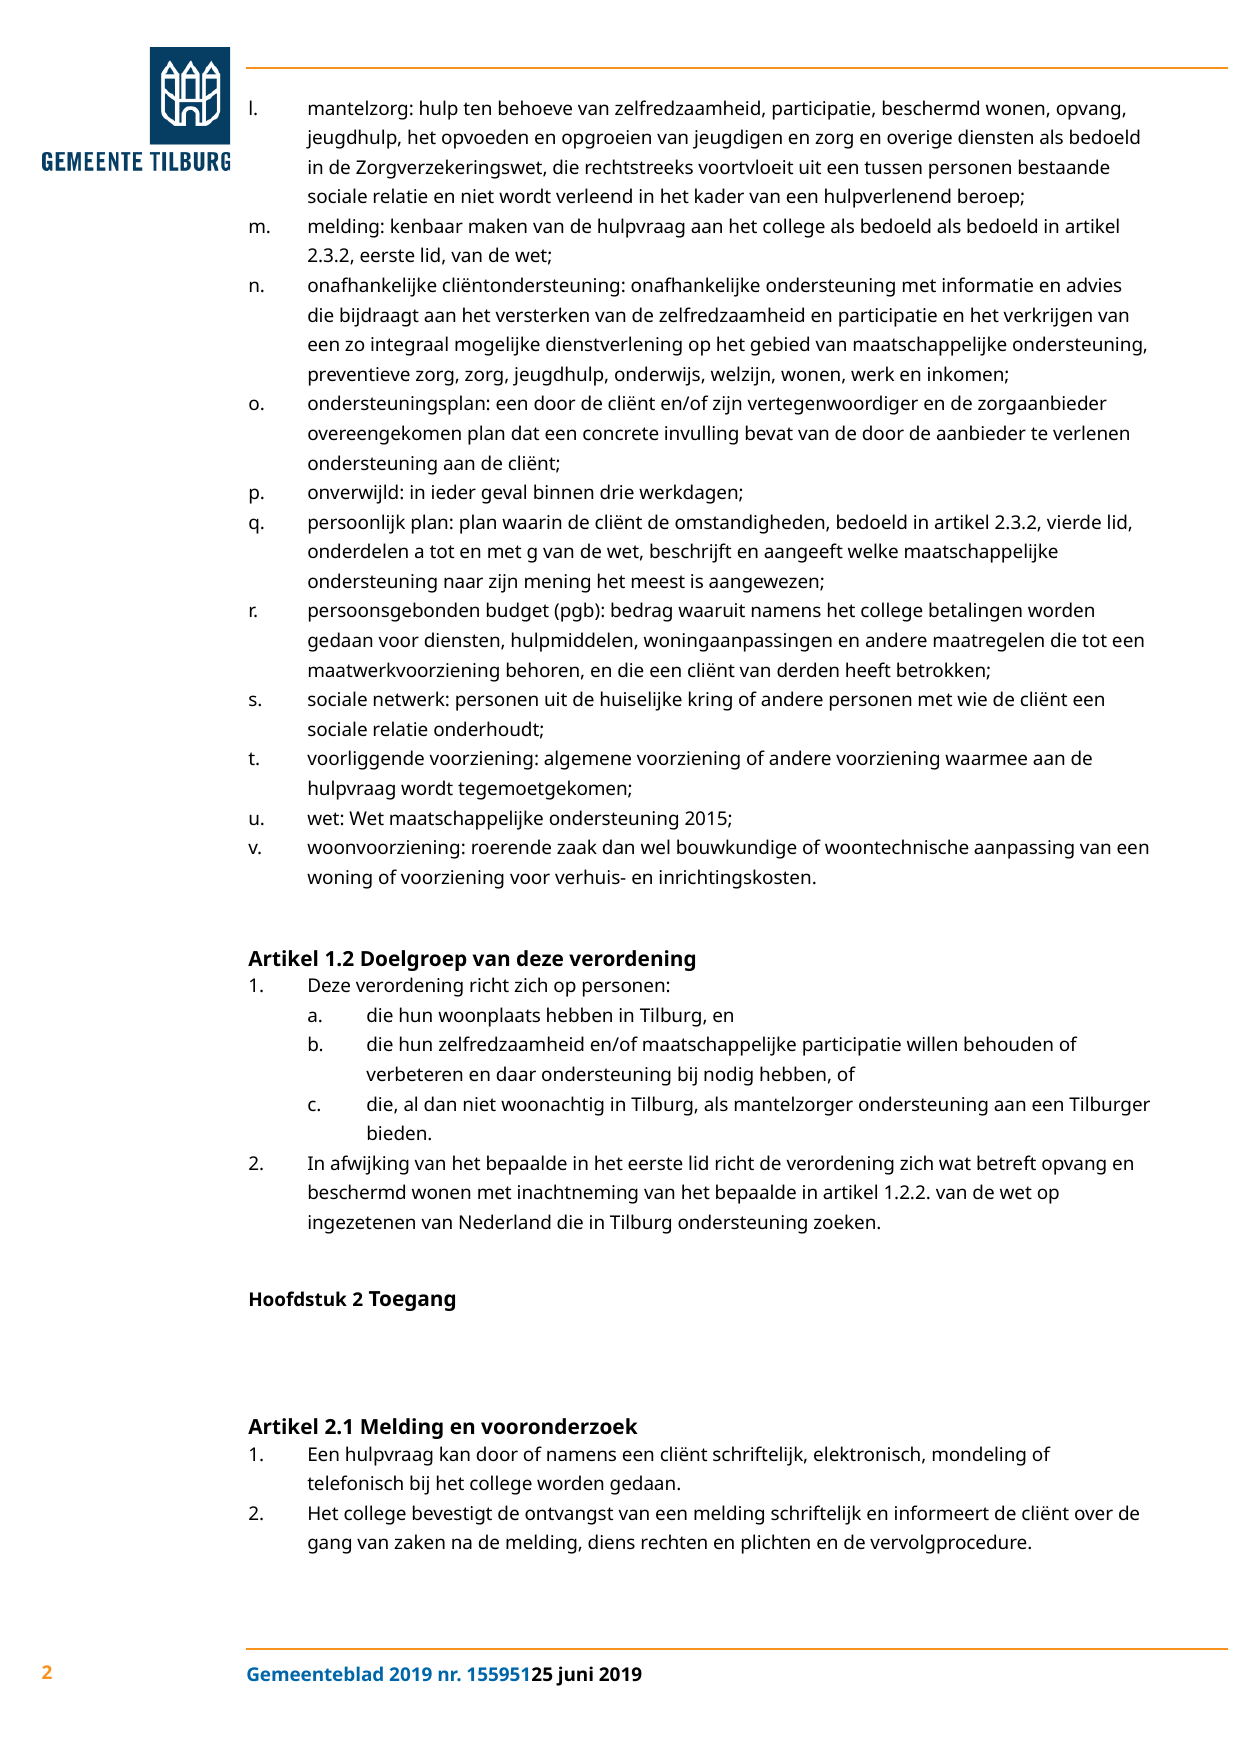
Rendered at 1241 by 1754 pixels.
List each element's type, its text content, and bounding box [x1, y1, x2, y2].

list voorliggende voorziening: algemene voorziening of andere voorziening waarmee aan de hulpvraag wordt tegemoetgekomen; [248, 746, 1152, 801]
picture [41, 47, 231, 172]
list Het college bevestigt de ontvangst van een melding schriftelijk en informeert de cliënt over de gang van zaken na de melding, diens rechten en plichten en de vervolgprocedure. [248, 1500, 1152, 1555]
text Artikel 1.2 Doelgroep van deze verordening [248, 944, 1152, 972]
list die hun zelfredzaamheid en/of maatschappelijke participatie willen behouden of verbeteren en daar ondersteuning bij nodig hebben, of [307, 1032, 1152, 1087]
list woonvoorziening: roerende zaak dan wel bouwkundige of woontechnische aanpassing van een woning of voorziening voor verhuis- en inrichtingskosten. [248, 834, 1152, 890]
list sociale netwerk: personen uit de huiselijke kring of andere personen met wie de cliënt een sociale relatie onderhoudt; [248, 686, 1152, 742]
list die, al dan niet woonachtig in Tilburg, als mantelzorger ondersteuning aan een Tilburger bieden. [307, 1091, 1152, 1146]
text Hoofdstuk 2 Toegang [248, 1284, 1152, 1313]
text Artikel 2.1 Melding en vooronderzoek [248, 1412, 1152, 1441]
list persoonlijk plan: plan waarin de cliënt de omstandigheden, bedoeld in artikel 2.3.2, vierde lid, onderdelen a tot en met g van de wet, beschrijft en aangeeft welke maatschappelijke ondersteuning naar zijn mening het meest is aangewezen; [248, 509, 1152, 594]
list persoonsgebonden budget (pgb): bedrag waaruit namens het college betalingen worden gedaan voor diensten, hulpmiddelen, woningaanpassingen en andere maatregelen die tot een maatwerkvoorziening behoren, en die een cliënt van derden heeft betrokken; [248, 598, 1152, 683]
list melding: kenbaar maken van de hulpvraag aan het college als bedoeld als bedoeld in artikel 2.3.2, eerste lid, van de wet; [248, 213, 1152, 268]
list In afwijking van het bepaalde in het eerste lid richt de verordening zich wat betreft opvang en beschermd wonen met inachtneming van het bepaalde in artikel 1.2.2. van de wet op ingezetenen van Nederland die in Tilburg ondersteuning zoeken. [248, 1150, 1152, 1235]
list onverwijld: in ieder geval binnen drie werkdagen; [248, 479, 1152, 505]
list wet: Wet maatschappelijke ondersteuning 2015; [248, 805, 1152, 831]
list die hun woonplaats hebben in Tilburg, en [307, 1002, 1152, 1028]
list Deze verordening richt zich op personen: [248, 972, 1152, 998]
list mantelzorg: hulp ten behoeve van zelfredzaamheid, participatie, beschermd wonen, opvang, jeugdhulp, het opvoeden en opgroeien van jeugdigen en zorg en overige diensten als bedoeld in de Zorgverzekeringswet, die rechtstreeks voortvloeit uit een tussen personen bestaande sociale relatie en niet wordt verleend in het kader van een hulpverlenend beroep; [248, 95, 1152, 209]
list ondersteuningsplan: een door de cliënt en/of zijn vertegenwoordiger en de zorgaanbieder overeengekomen plan dat een concrete invulling bevat van de door de aanbieder te verlenen ondersteuning aan de cliënt; [248, 391, 1152, 476]
list onafhankelijke cliëntondersteuning: onafhankelijke ondersteuning met informatie en advies die bijdraagt aan het versterken van de zelfredzaamheid en participatie en het verkrijgen van een zo integraal mogelijke dienstverlening op het gebied van maatschappelijke ondersteuning, preventieve zorg, zorg, jeugdhulp, onderwijs, welzijn, wonen, werk en inkomen; [248, 272, 1152, 387]
list Een hulpvraag kan door of namens een cliënt schriftelijk, elektronisch, mondeling of telefonisch bij het college worden gedaan. [248, 1441, 1152, 1496]
